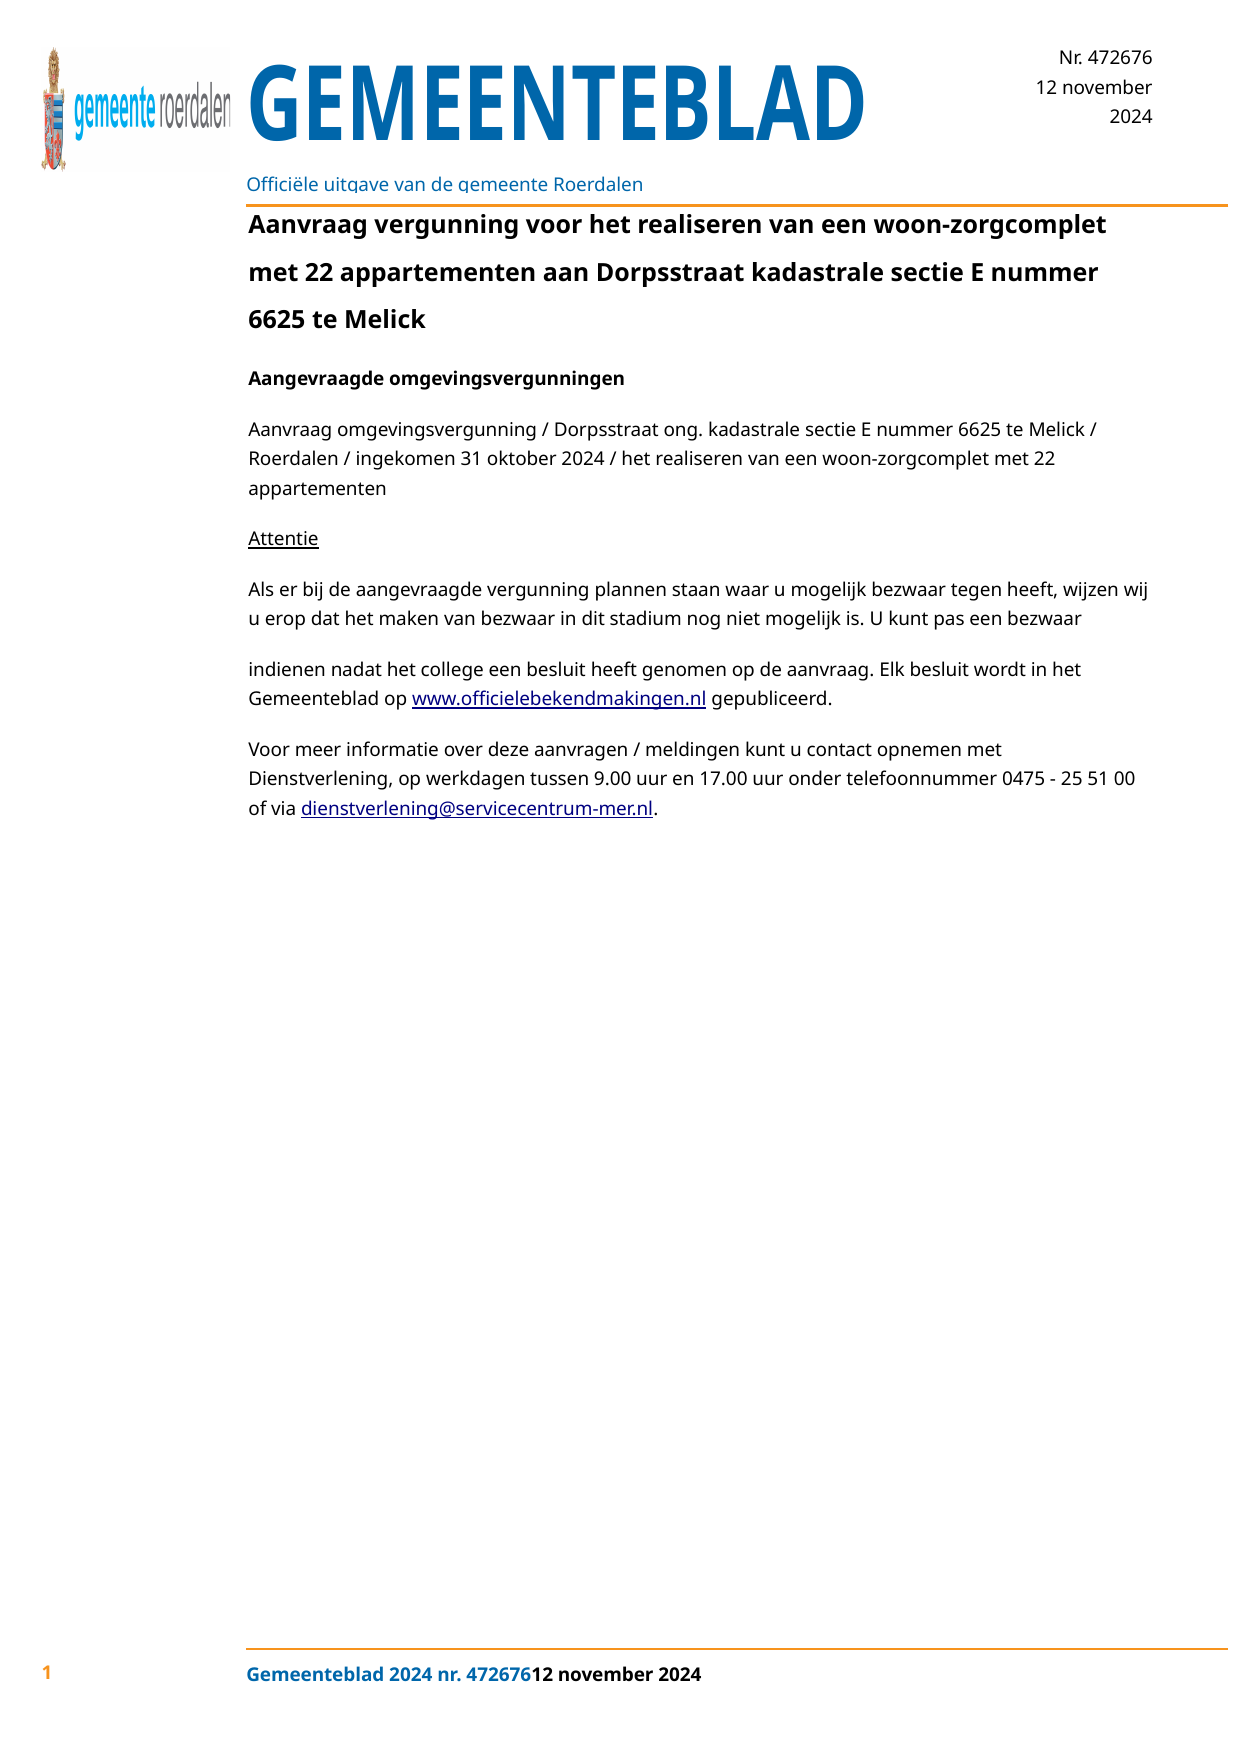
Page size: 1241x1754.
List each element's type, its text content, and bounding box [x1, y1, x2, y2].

picture [41, 47, 231, 172]
text Aanvraag omgevingsvergunning / Dorpsstraat ong. kadastrale sectie E nummer 6625 te Melick / Roerdalen / ingekomen 31 oktober 2024 / het realiseren van een woon-zorgcomplet met 22 appartementen [248, 416, 1152, 501]
text Aanvraag vergunning voor het realiseren van een woon-zorgcomplet met 22 appartementen aan Dorpsstraat kadastrale sectie E nummer 6625 te Melick [248, 207, 1152, 336]
text Aangevraagde omgevingsvergunningen [248, 366, 1152, 391]
text Voor meer informatie over deze aanvragen / meldingen kunt u contact opnemen met Dienstverlening, op werkdagen tussen 9.00 uur en 17.00 uur onder telefoonnummer 0475 - 25 51 00 of via dienstverlening@servicecentrum-mer.nl. [248, 736, 1152, 821]
text Attentie [248, 526, 1152, 551]
text Als er bij de aangevraagde vergunning plannen staan waar u mogelijk bezwaar tegen heeft, wijzen wij u erop dat het maken van bezwaar in dit stadium nog niet mogelijk is. U kunt pas een bezwaar [248, 576, 1152, 631]
text indienen nadat het college een besluit heeft genomen op de aanvraag. Elk besluit wordt in het Gemeenteblad op www.officielebekendmakingen.nl gepubliceerd. [248, 656, 1152, 711]
